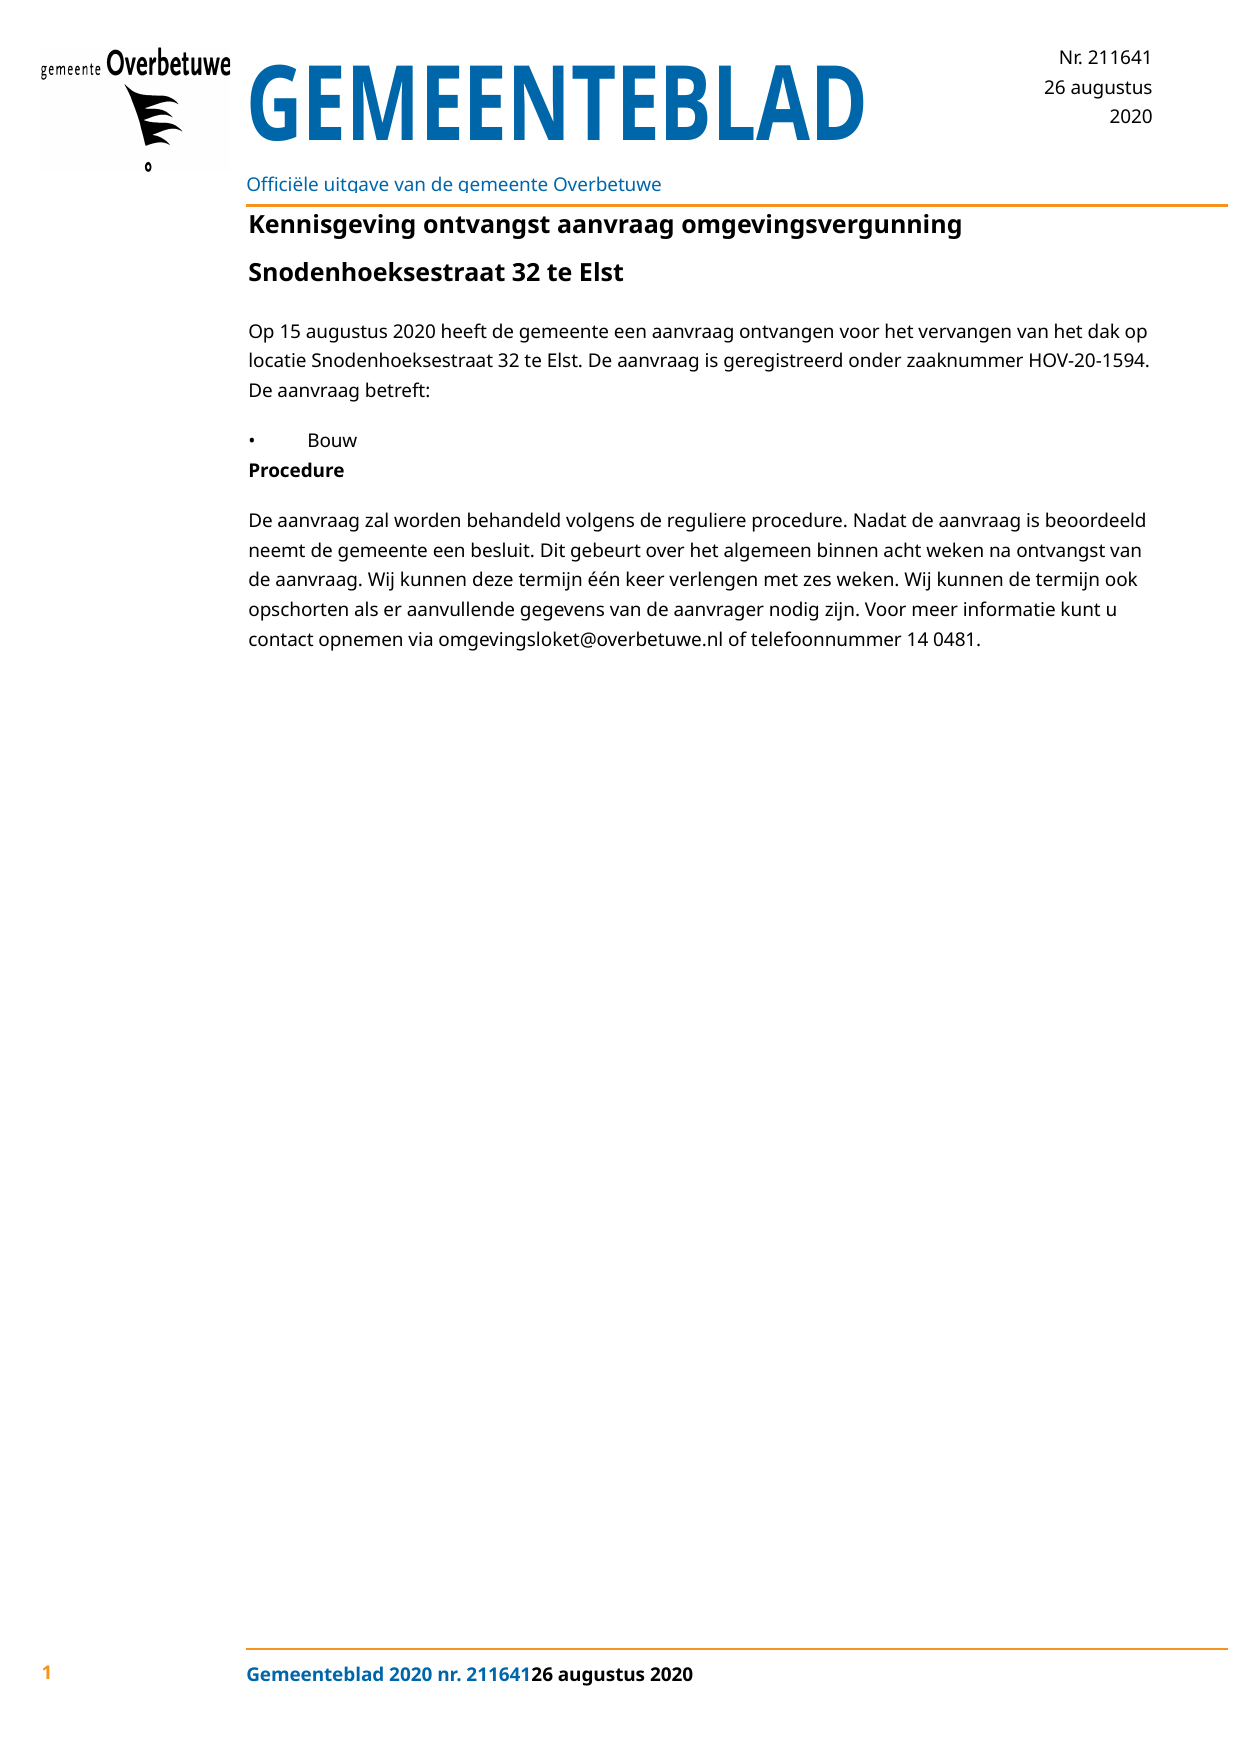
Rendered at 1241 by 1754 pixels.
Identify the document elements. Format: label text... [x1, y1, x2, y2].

text De aanvraag zal worden behandeld volgens de reguliere procedure. Nadat de aanvraag is beoordeeld neemt de gemeente een besluit. Dit gebeurt over het algemeen binnen acht weken na ontvangst van de aanvraag. Wij kunnen deze termijn één keer verlengen met zes weken. Wij kunnen de termijn ook opschorten als er aanvullende gegevens van de aanvrager nodig zijn. Voor meer informatie kunt u contact opnemen via omgevingsloket@overbetuwe.nl of telefoonnummer 14 0481. [248, 507, 1152, 652]
text Kennisgeving ontvangst aanvraag omgevingsvergunning Snodenhoeksestraat 32 te Elst [248, 207, 1152, 288]
text Procedure [248, 457, 1152, 483]
picture [41, 47, 231, 172]
list Bouw [248, 427, 1152, 453]
text Op 15 augustus 2020 heeft de gemeente een aanvraag ontvangen voor het vervangen van het dak op locatie Snodenhoeksestraat 32 te Elst. De aanvraag is geregistreerd onder zaaknummer HOV-20-1594. De aanvraag betreft: [248, 318, 1152, 403]
